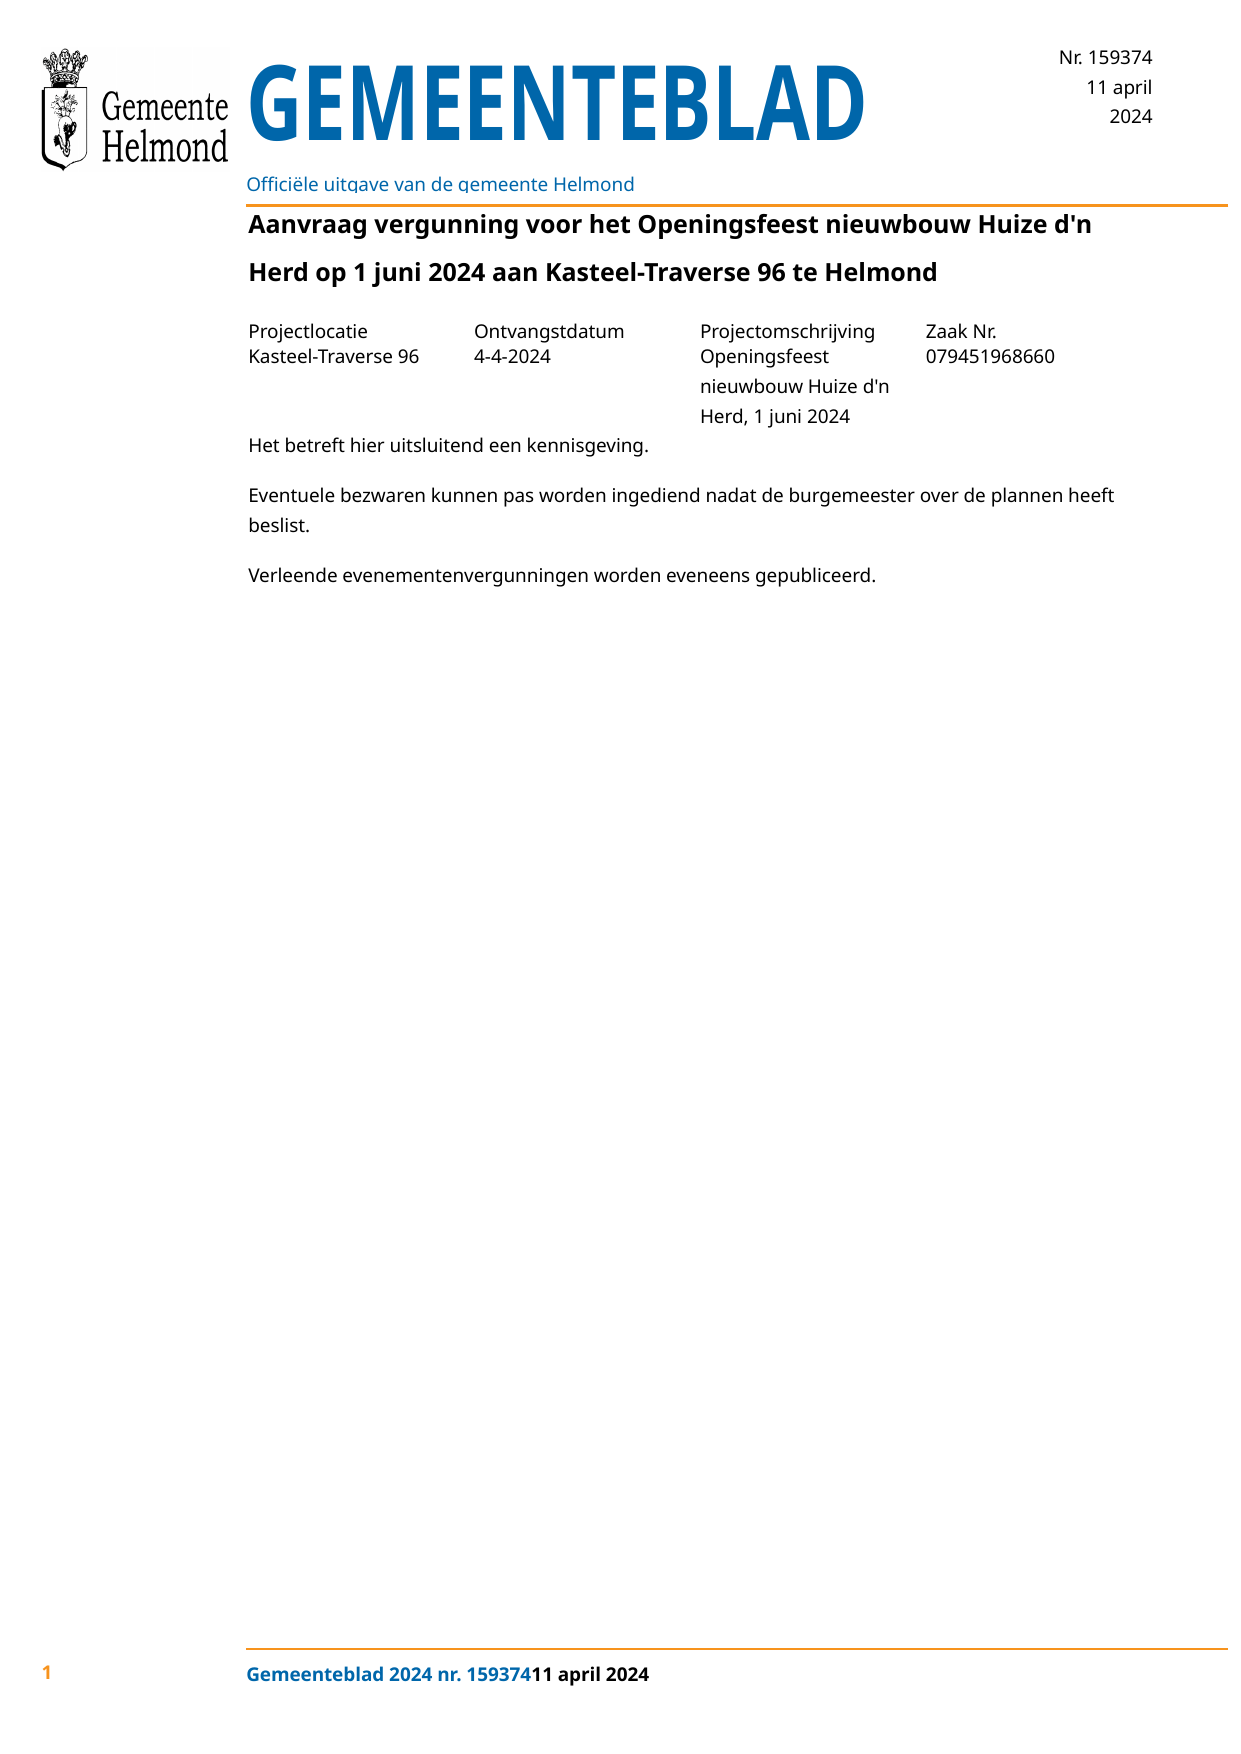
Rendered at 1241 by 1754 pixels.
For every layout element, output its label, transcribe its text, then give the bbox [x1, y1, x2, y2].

text Aanvraag vergunning voor het Openingsfeest nieuwbouw Huize d'n Herd op 1 juni 2024 aan Kasteel-Traverse 96 te Helmond [248, 207, 1152, 288]
text Het betreft hier uitsluitend een kennisgeving. [248, 432, 1152, 458]
table_cell 079451968660 [926, 344, 1152, 429]
table_cell Kasteel-Traverse 96 [248, 344, 474, 429]
table_header Ontvangstdatum [474, 318, 700, 344]
table_header Zaak Nr. [926, 318, 1152, 344]
table_cell Openingsfeest nieuwbouw Huize d'n Herd, 1 juni 2024 [700, 344, 926, 429]
text Eventuele bezwaren kunnen pas worden ingediend nadat de burgemeester over de plannen heeft beslist. [248, 482, 1152, 538]
text Verleende evenementenvergunningen worden eveneens gepubliceerd. [248, 562, 1152, 588]
table_cell 4-4-2024 [474, 344, 700, 429]
table_header Projectomschrijving [700, 318, 926, 344]
table_header Projectlocatie [248, 318, 474, 344]
picture [41, 47, 231, 172]
